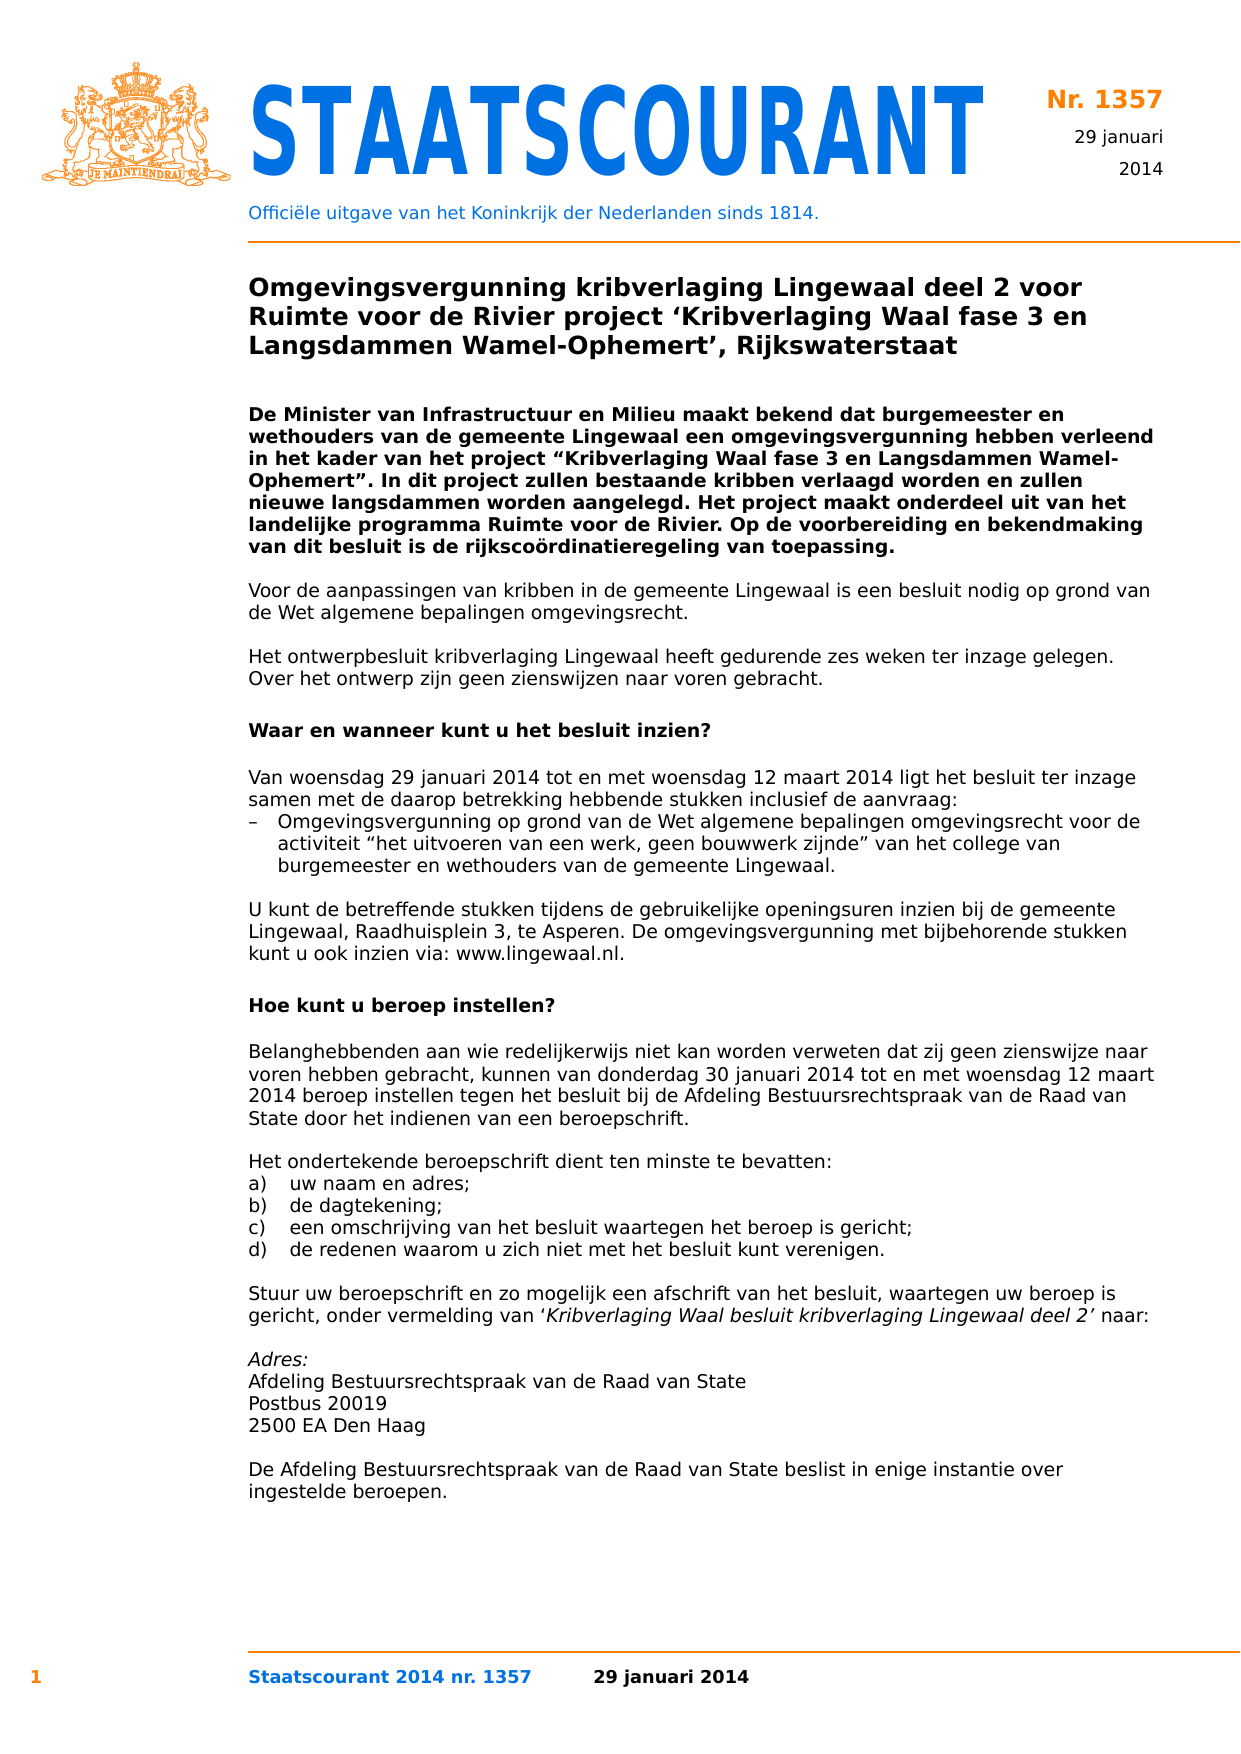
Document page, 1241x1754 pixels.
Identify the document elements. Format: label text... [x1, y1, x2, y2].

subtitle Waar en wanneer kunt u het besluit inzien? [248, 720, 1163, 742]
table_cell Officiële uitgave van het Koninkrijk der Nederlanden sinds 1814. [248, 203, 1240, 241]
text De Minister van Infrastructuur en Milieu maakt bekend dat burgemeester en wethouders van de gemeente Lingewaal een omgevingsvergunning hebben verleend in het kader van het project “Kribverlaging Waal fase 3 en Langsdammen Wamel-Ophemert”. In dit project zullen bestaande kribben verlaagd worden en zullen nieuwe langsdammen worden aangelegd. Het project maakt onderdeel uit van het landelijke programma Ruimte voor de Rivier. Op de voorbereiding en bekendmaking van dit besluit is de rijkscoördinatieregeling van toepassing. [248, 404, 1163, 558]
text c) een omschrijving van het besluit waartegen het beroep is gericht; [248, 1217, 1163, 1239]
text Het ontwerpbesluit kribverlaging Lingewaal heeft gedurende zes weken ter inzage gelegen. Over het ontwerp zijn geen zienswijzen naar voren gebracht. [248, 646, 1163, 690]
table_header [25, 62, 248, 241]
subtitle Hoe kunt u beroep instellen? [248, 994, 1163, 1016]
text Postbus 20019 [248, 1393, 1163, 1415]
text – Omgevingsvergunning op grond van de Wet algemene bepalingen omgevingsrecht voor de activiteit “het uitvoeren van een werk, geen bouwwerk zijnde” van het college van burgemeester en wethouders van de gemeente Lingewaal. [248, 811, 1163, 877]
text Van woensdag 29 januari 2014 tot en met woensdag 12 maart 2014 ligt het besluit ter inzage samen met de daarop betrekking hebbende stukken inclusief de aanvraag: [248, 767, 1163, 811]
text b) de dagtekening; [248, 1195, 1163, 1217]
text d) de redenen waarom u zich niet met het besluit kunt verenigen. [248, 1239, 1163, 1261]
picture [41, 62, 231, 186]
table_cell 2014 [998, 153, 1240, 203]
text a) uw naam en adres; [248, 1173, 1163, 1195]
text De Afdeling Bestuursrechtspraak van de Raad van State beslist in enige instantie over ingestelde beroepen. [248, 1459, 1163, 1503]
table_header STAATSCOURANT [248, 62, 998, 203]
text U kunt de betreffende stukken tijdens de gebruikelijke openingsuren inzien bij de gemeente Lingewaal, Raadhuisplein 3, te Asperen. De omgevingsvergunning met bijbehorende stukken kunt u ook inzien via: www.lingewaal.nl. [248, 898, 1163, 964]
text Belanghebbenden aan wie redelijkerwijs niet kan worden verweten dat zij geen zienswijze naar voren hebben gebracht, kunnen van donderdag 30 januari 2014 tot en met woensdag 12 maart 2014 beroep instellen tegen het besluit bij de Afdeling Bestuursrechtspraak van de Raad van State door het indienen van een beroepschrift. [248, 1041, 1163, 1129]
text 2500 EA Den Haag [248, 1415, 1163, 1437]
text Stuur uw beroepschrift en zo mogelijk een afschrift van het besluit, waartegen uw beroep is gericht, onder vermelding van ‘Kribverlaging Waal besluit kribverlaging Lingewaal deel 2’ naar: [248, 1283, 1163, 1327]
text Adres: [248, 1349, 1163, 1371]
text Het ondertekende beroepschrift dient ten minste te bevatten: [248, 1151, 1163, 1173]
table_cell 29 januari [998, 121, 1240, 153]
subtitle Omgevingsvergunning kribverlaging Lingewaal deel 2 voor Ruimte voor de Rivier project ‘Kribverlaging Waal fase 3 en Langsdammen Wamel-Ophemert’, Rijkswaterstaat [248, 273, 1163, 361]
table_header Nr. 1357 [998, 62, 1240, 121]
text Voor de aanpassingen van kribben in de gemeente Lingewaal is een besluit nodig op grond van de Wet algemene bepalingen omgevingsrecht. [248, 580, 1163, 624]
text Afdeling Bestuursrechtspraak van de Raad van State [248, 1371, 1163, 1393]
